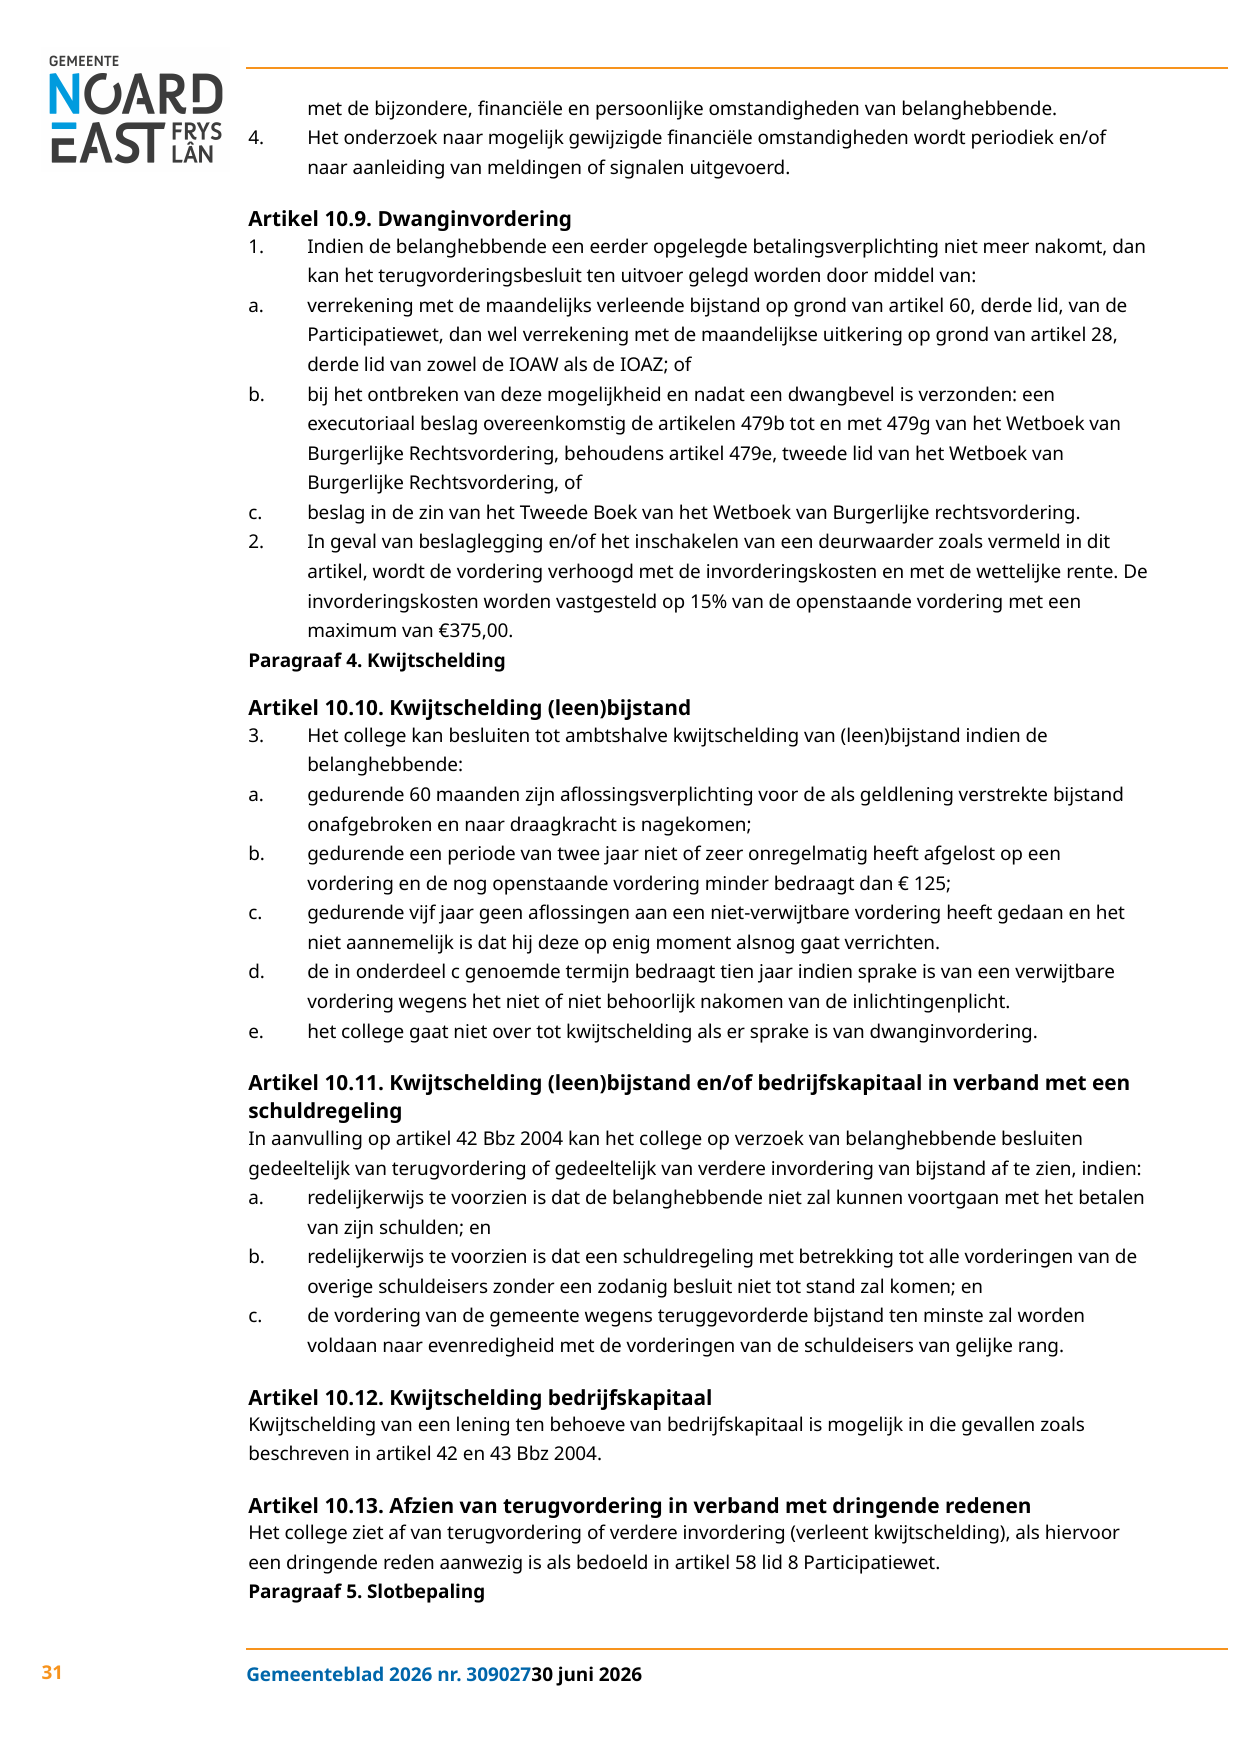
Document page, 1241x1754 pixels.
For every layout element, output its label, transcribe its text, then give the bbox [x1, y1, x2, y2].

list redelijkerwijs te voorzien is dat de belanghebbende niet zal kunnen voortgaan met het betalen van zijn schulden; en [248, 1184, 1152, 1239]
text In aanvulling op artikel 42 Bbz 2004 kan het college op verzoek van belanghebbende besluiten gedeeltelijk van terugvordering of gedeeltelijk van verdere invordering van bijstand af te zien, indien: [248, 1125, 1152, 1180]
text Kwijtschelding van een lening ten behoeve van bedrijfskapitaal is mogelijk in die gevallen zoals beschreven in artikel 42 en 43 Bbz 2004. [248, 1411, 1152, 1466]
list gedurende vijf jaar geen aflossingen aan een niet-verwijtbare vordering heeft gedaan en het niet aannemelijk is dat hij deze op enig moment alsnog gaat verrichten. [248, 899, 1152, 955]
text Artikel 10.11. Kwijtschelding (leen)bijstand en/of bedrijfskapitaal in verband met een schuldregeling [248, 1068, 1152, 1125]
list Het college kan besluiten tot ambtshalve kwijtschelding van (leen)bijstand indien de belanghebbende: [248, 722, 1152, 777]
list In geval van beslaglegging en/of het inschakelen van een deurwaarder zoals vermeld in dit artikel, wordt de vordering verhoogd met de invorderingskosten en met de wettelijke rente. De invorderingskosten worden vastgesteld op 15% van de openstaande vordering met een maximum van €375,00. [248, 529, 1152, 643]
text Artikel 10.9. Dwanginvordering [248, 204, 1152, 233]
list Het onderzoek naar mogelijk gewijzigde financiële omstandigheden wordt periodiek en/of naar aanleiding van meldingen of signalen uitgevoerd. [248, 124, 1152, 180]
list verrekening met de maandelijks verleende bijstand op grond van artikel 60, derde lid, van de Participatiewet, dan wel verrekening met de maandelijkse uitkering op grond van artikel 28, derde lid van zowel de IOAW als de IOAZ; of [248, 292, 1152, 377]
list beslag in de zin van het Tweede Boek van het Wetboek van Burgerlijke rechtsvordering. [248, 499, 1152, 525]
list redelijkerwijs te voorzien is dat een schuldregeling met betrekking tot alle vorderingen van de overige schuldeisers zonder een zodanig besluit niet tot stand zal komen; en [248, 1243, 1152, 1299]
text Artikel 10.10. Kwijtschelding (leen)bijstand [248, 693, 1152, 722]
list gedurende een periode van twee jaar niet of zeer onregelmatig heeft afgelost op een vordering en de nog openstaande vordering minder bedraagt dan € 125; [248, 840, 1152, 896]
text Artikel 10.12. Kwijtschelding bedrijfskapitaal [248, 1383, 1152, 1411]
text Artikel 10.13. Afzien van terugvordering in verband met dringende redenen [248, 1491, 1152, 1519]
list gedurende 60 maanden zijn aflossingsverplichting voor de als geldlening verstrekte bijstand onafgebroken en naar draagkracht is nagekomen; [248, 781, 1152, 836]
list het college gaat niet over tot kwijtschelding als er sprake is van dwanginvordering. [248, 1018, 1152, 1043]
list met de bijzondere, financiële en persoonlijke omstandigheden van belanghebbende. [248, 95, 1152, 121]
list de in onderdeel c genoemde termijn bedraagt tien jaar indien sprake is van een verwijtbare vordering wegens het niet of niet behoorlijk nakomen van de inlichtingenplicht. [248, 959, 1152, 1014]
list de vordering van de gemeente wegens teruggevorderde bijstand ten minste zal worden voldaan naar evenredigheid met de vorderingen van de schuldeisers van gelijke rang. [248, 1303, 1152, 1358]
text Paragraaf 4. Kwijtschelding [248, 647, 1152, 673]
list bij het ontbreken van deze mogelijkheid en nadat een dwangbevel is verzonden: een executoriaal beslag overeenkomstig de artikelen 479b tot en met 479g van het Wetboek van Burgerlijke Rechtsvordering, behoudens artikel 479e, tweede lid van het Wetboek van Burgerlijke Rechtsvordering, of [248, 381, 1152, 495]
list Indien de belanghebbende een eerder opgelegde betalingsverplichting niet meer nakomt, dan kan het terugvorderingsbesluit ten uitvoer gelegd worden door middel van: [248, 233, 1152, 288]
text Het college ziet af van terugvordering of verdere invordering (verleent kwijtschelding), als hiervoor een dringende reden aanwezig is als bedoeld in artikel 58 lid 8 Participatiewet. [248, 1519, 1152, 1575]
picture [41, 47, 231, 172]
text Paragraaf 5. Slotbepaling [248, 1579, 1152, 1604]
